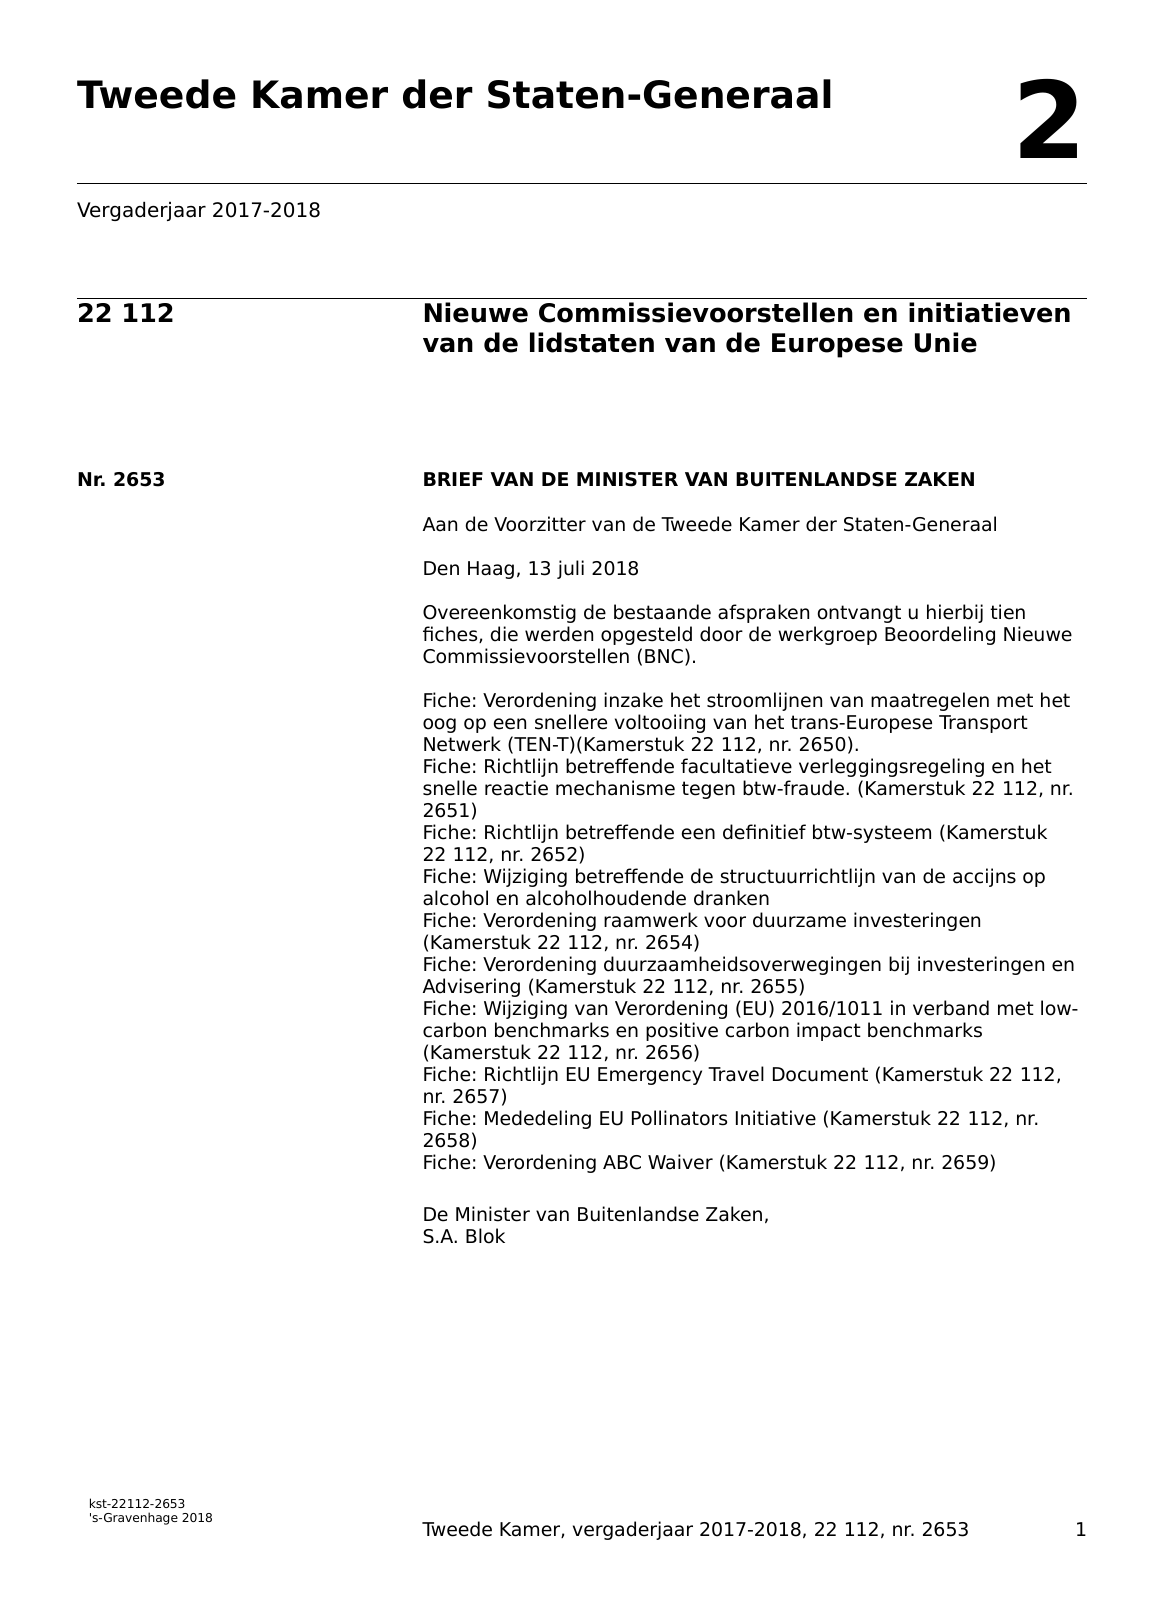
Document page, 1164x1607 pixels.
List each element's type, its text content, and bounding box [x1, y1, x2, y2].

text Den Haag, 13 juli 2018 [422, 558, 1087, 580]
text Fiche: Wijziging van Verordening (EU) 2016/1011 in verband met low-carbon benchmarks en positive carbon impact benchmarks (Kamerstuk 22 112, nr. 2656) [422, 998, 1087, 1064]
text Fiche: Verordening duurzaamheidsoverwegingen bij investeringen en Advisering (Kamerstuk 22 112, nr. 2655) [422, 954, 1087, 998]
text Fiche: Verordening ABC Waiver (Kamerstuk 22 112, nr. 2659) [422, 1152, 1087, 1173]
text Fiche: Verordening inzake het stroomlijnen van maatregelen met het oog op een snellere voltooiing van het trans-Europese Transport Netwerk (TEN-T)(Kamerstuk 22 112, nr. 2650). [422, 690, 1087, 756]
text Overeenkomstig de bestaande afspraken ontvangt u hierbij tien fiches, die werden opgesteld door de werkgroep Beoordeling Nieuwe Commissievoorstellen (BNC). [422, 602, 1087, 668]
text Fiche: Richtlijn betreffende een definitief btw-systeem (Kamerstuk 22 112, nr. 2652) [422, 822, 1087, 866]
table_header Tweede Kamer der Staten-Generaal [77, 59, 886, 183]
text Fiche: Richtlijn betreffende facultatieve verleggingsregeling en het snelle reactie mechanisme tegen btw-fraude. (Kamerstuk 22 112, nr. 2651) [422, 756, 1087, 822]
table_header 2 [886, 59, 1087, 183]
text Aan de Voorzitter van de Tweede Kamer der Staten-Generaal [422, 513, 1087, 536]
text kst-22112-2653 [88, 1497, 323, 1511]
text Fiche: Verordening raamwerk voor duurzame investeringen (Kamerstuk 22 112, nr. 2654) [422, 910, 1087, 954]
text De Minister van Buitenlandse Zaken, S.A. Blok [422, 1203, 1087, 1247]
subtitle Nr. 2653 BRIEF VAN DE MINISTER VAN BUITENLANDSE ZAKEN [77, 469, 1087, 491]
text Fiche: Richtlijn EU Emergency Travel Document (Kamerstuk 22 112, nr. 2657) [422, 1064, 1087, 1108]
text Fiche: Mededeling EU Pollinators Initiative (Kamerstuk 22 112, nr. 2658) [422, 1108, 1087, 1152]
text 's-Gravenhage 2018 [88, 1511, 323, 1525]
text Fiche: Wijziging betreffende de structuurrichtlijn van de accijns op alcohol en alcoholhoudende dranken [422, 866, 1087, 910]
subtitle 22 112 Nieuwe Commissievoorstellen en initiatieven van de lidstaten van de Europese Unie [77, 299, 1087, 358]
table_cell Vergaderjaar 2017-2018 [77, 184, 1087, 298]
